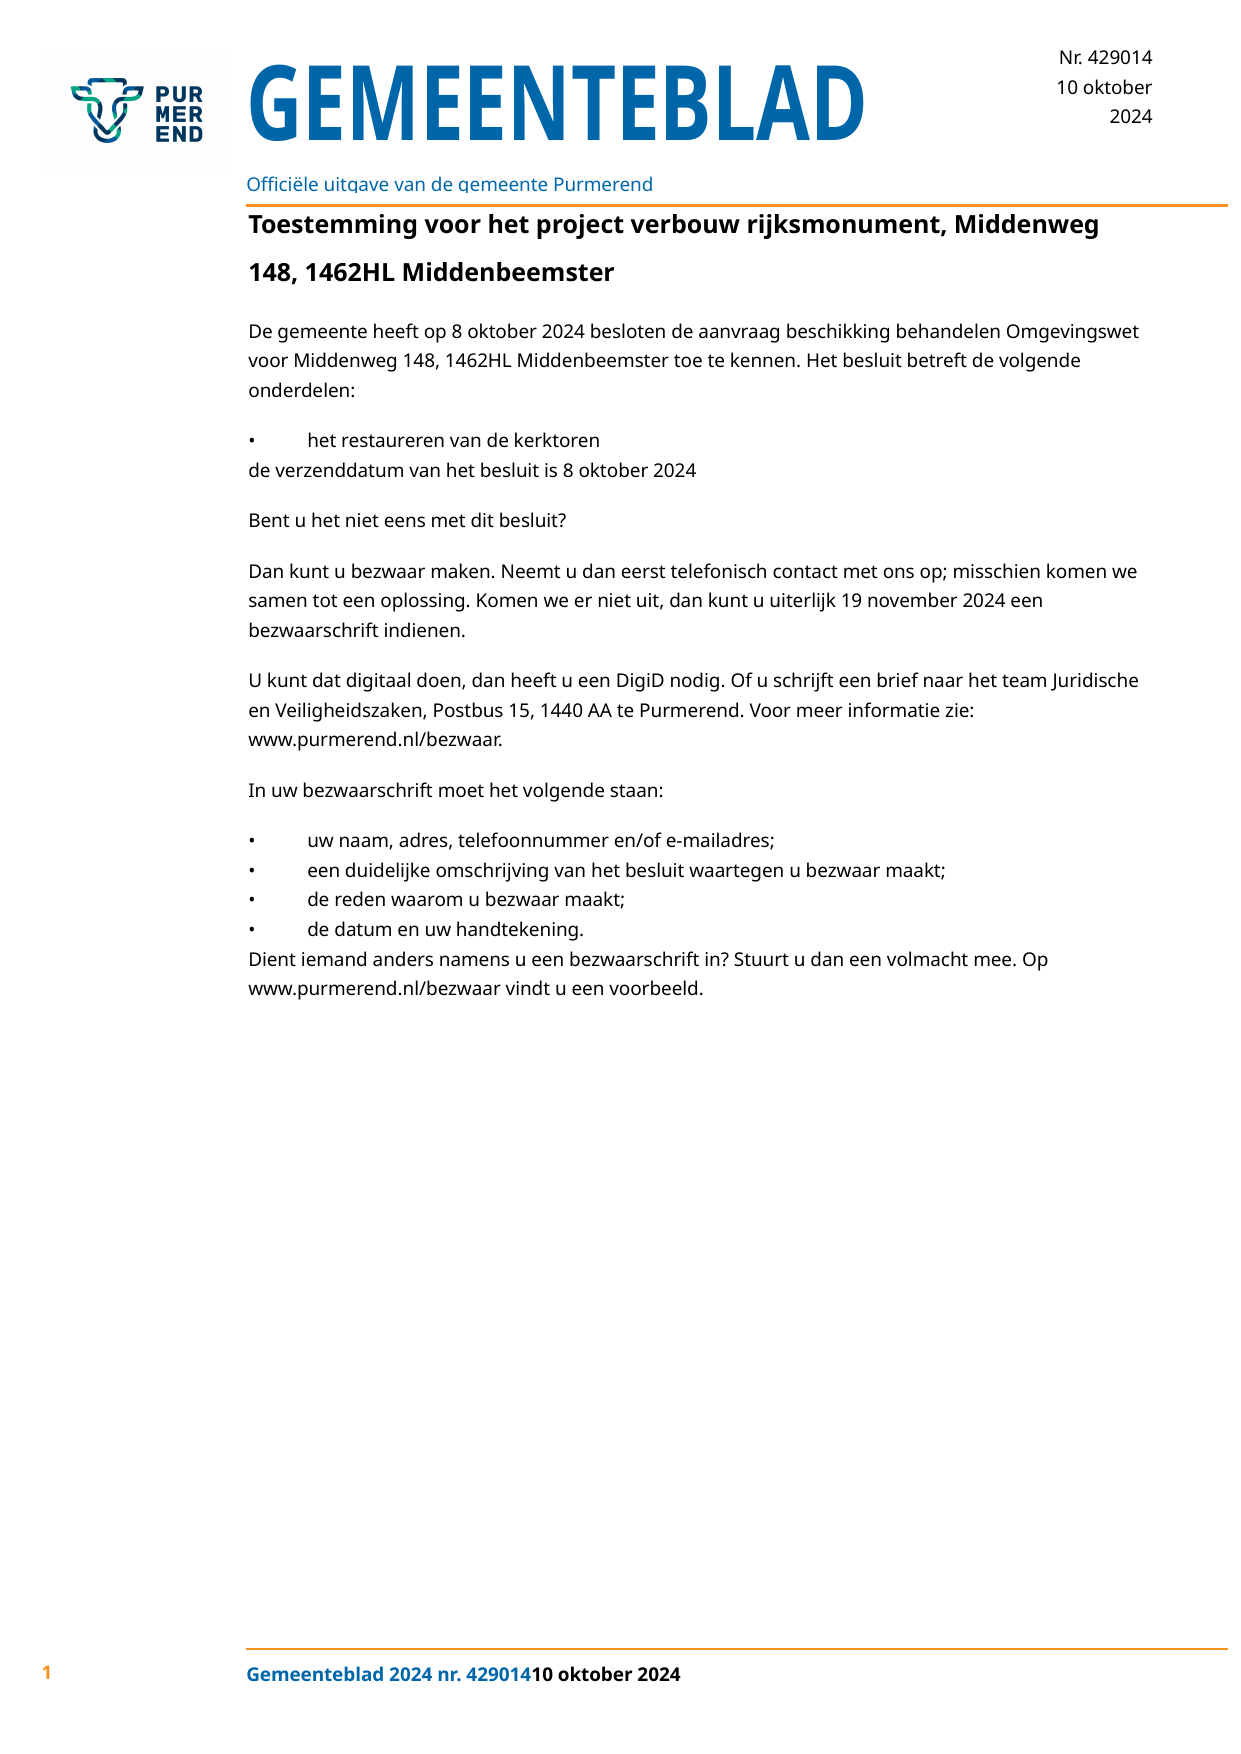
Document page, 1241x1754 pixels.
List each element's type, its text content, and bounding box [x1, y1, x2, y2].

picture [41, 47, 231, 172]
text de verzenddatum van het besluit is 8 oktober 2024 [248, 457, 1152, 483]
list uw naam, adres, telefoonnummer en/of e-mailadres; [248, 827, 1152, 853]
list het restaureren van de kerktoren [248, 427, 1152, 453]
text Dan kunt u bezwaar maken. Neemt u dan eerst telefonisch contact met ons op; misschien komen we samen tot een oplossing. Komen we er niet uit, dan kunt u uiterlijk 19 november 2024 een bezwaarschrift indienen. [248, 558, 1152, 643]
list een duidelijke omschrijving van het besluit waartegen u bezwaar maakt; [248, 857, 1152, 883]
text Toestemming voor het project verbouw rijksmonument, Middenweg 148, 1462HL Middenbeemster [248, 207, 1152, 288]
list de reden waarom u bezwaar maakt; [248, 887, 1152, 912]
text In uw bezwaarschrift moet het volgende staan: [248, 777, 1152, 803]
text Dient iemand anders namens u een bezwaarschrift in? Stuurt u dan een volmacht mee. Op www.purmerend.nl/bezwaar vindt u een voorbeeld. [248, 946, 1152, 1001]
text Bent u het niet eens met dit besluit? [248, 507, 1152, 533]
list de datum en uw handtekening. [248, 916, 1152, 942]
text U kunt dat digitaal doen, dan heeft u een DigiD nodig. Of u schrijft een brief naar het team Juridische en Veiligheidszaken, Postbus 15, 1440 AA te Purmerend. Voor meer informatie zie: www.purmerend.nl/bezwaar. [248, 667, 1152, 752]
text De gemeente heeft op 8 oktober 2024 besloten de aanvraag beschikking behandelen Omgevingswet voor Middenweg 148, 1462HL Middenbeemster toe te kennen. Het besluit betreft de volgende onderdelen: [248, 318, 1152, 403]
